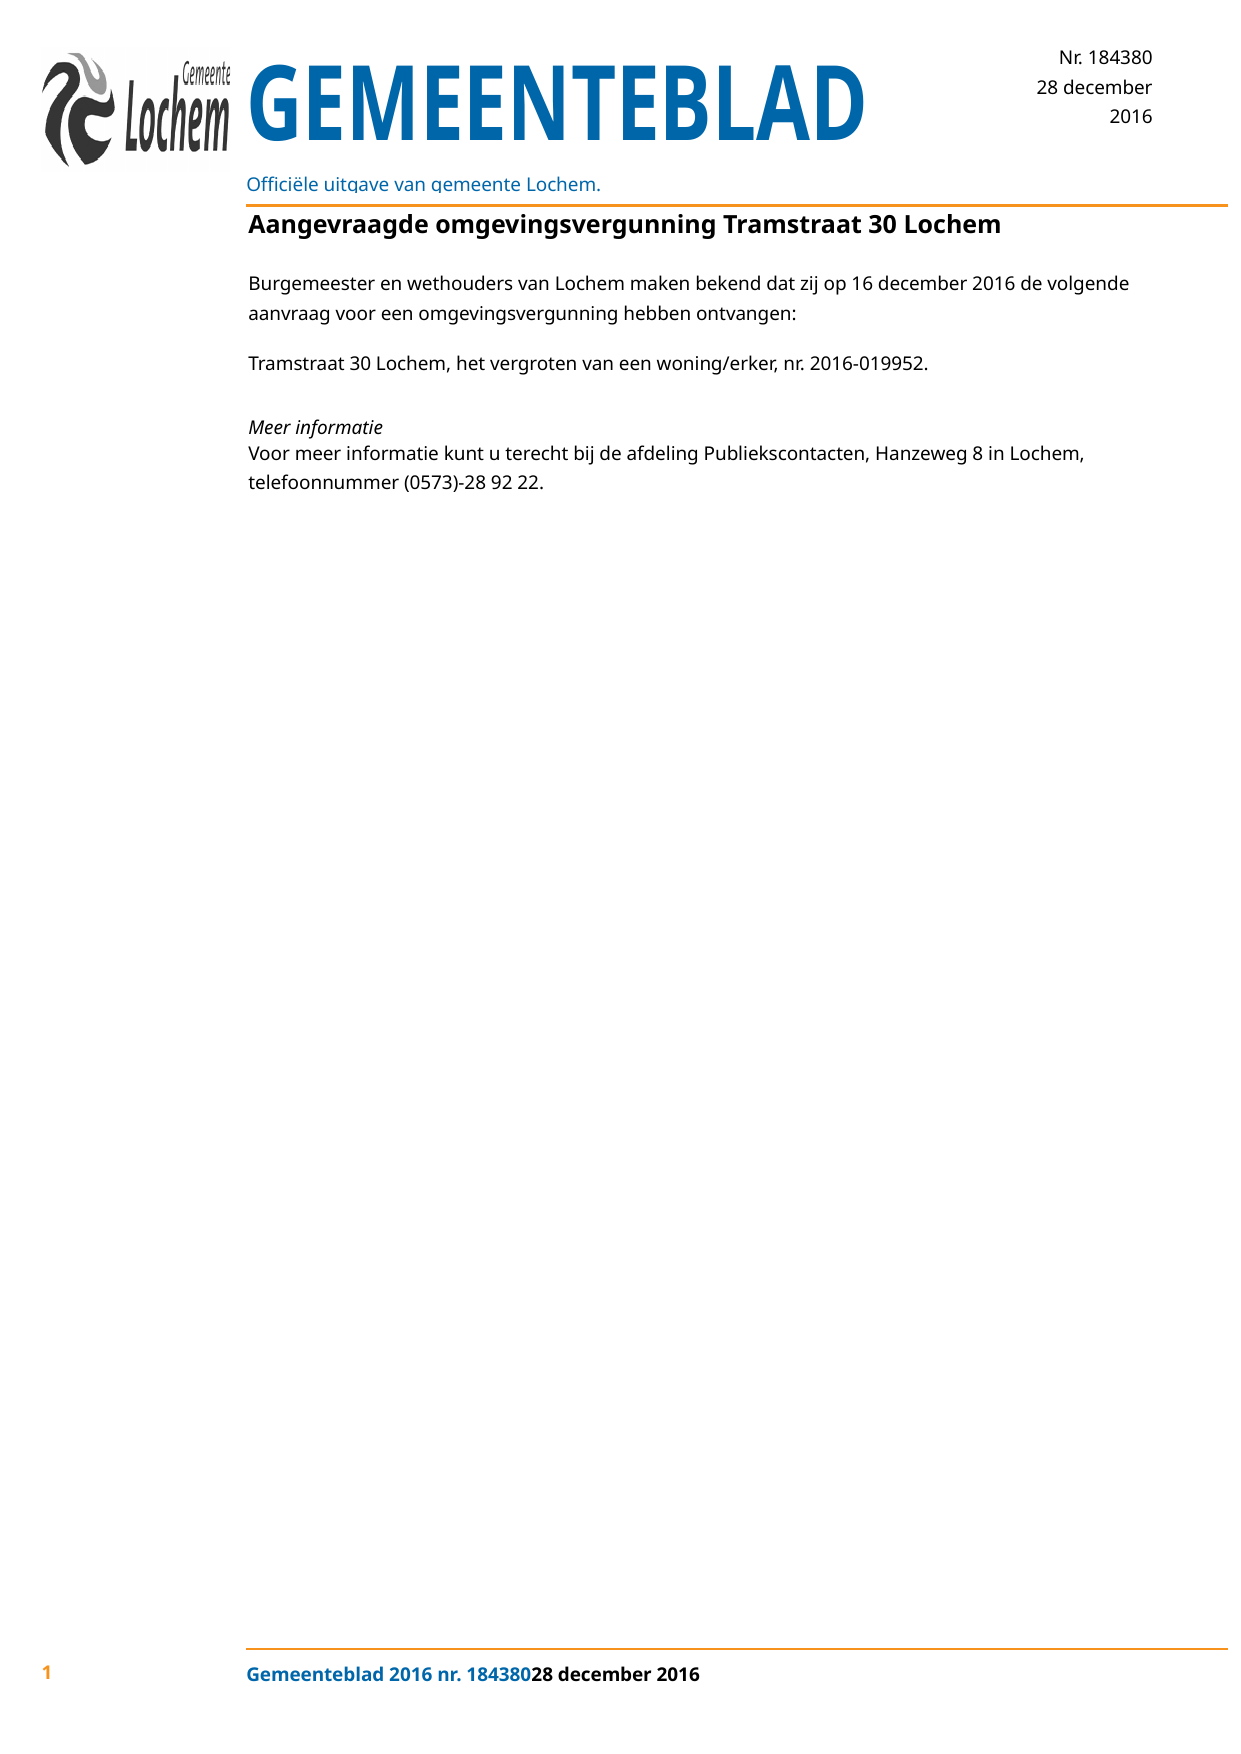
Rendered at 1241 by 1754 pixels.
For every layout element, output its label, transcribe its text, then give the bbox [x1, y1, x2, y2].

picture [41, 47, 231, 172]
text Burgemeester en wethouders van Lochem maken bekend dat zij op 16 december 2016 de volgende aanvraag voor een omgevingsvergunning hebben ontvangen: [248, 270, 1152, 326]
text Voor meer informatie kunt u terecht bij de afdeling Publiekscontacten, Hanzeweg 8 in Lochem, telefoonnummer (0573)-28 92 22. [248, 440, 1152, 495]
text Aangevraagde omgevingsvergunning Tramstraat 30 Lochem [248, 207, 1152, 241]
text Tramstraat 30 Lochem, het vergroten van een woning/erker, nr. 2016-019952. [248, 350, 1152, 376]
text Meer informatie [248, 414, 1152, 440]
